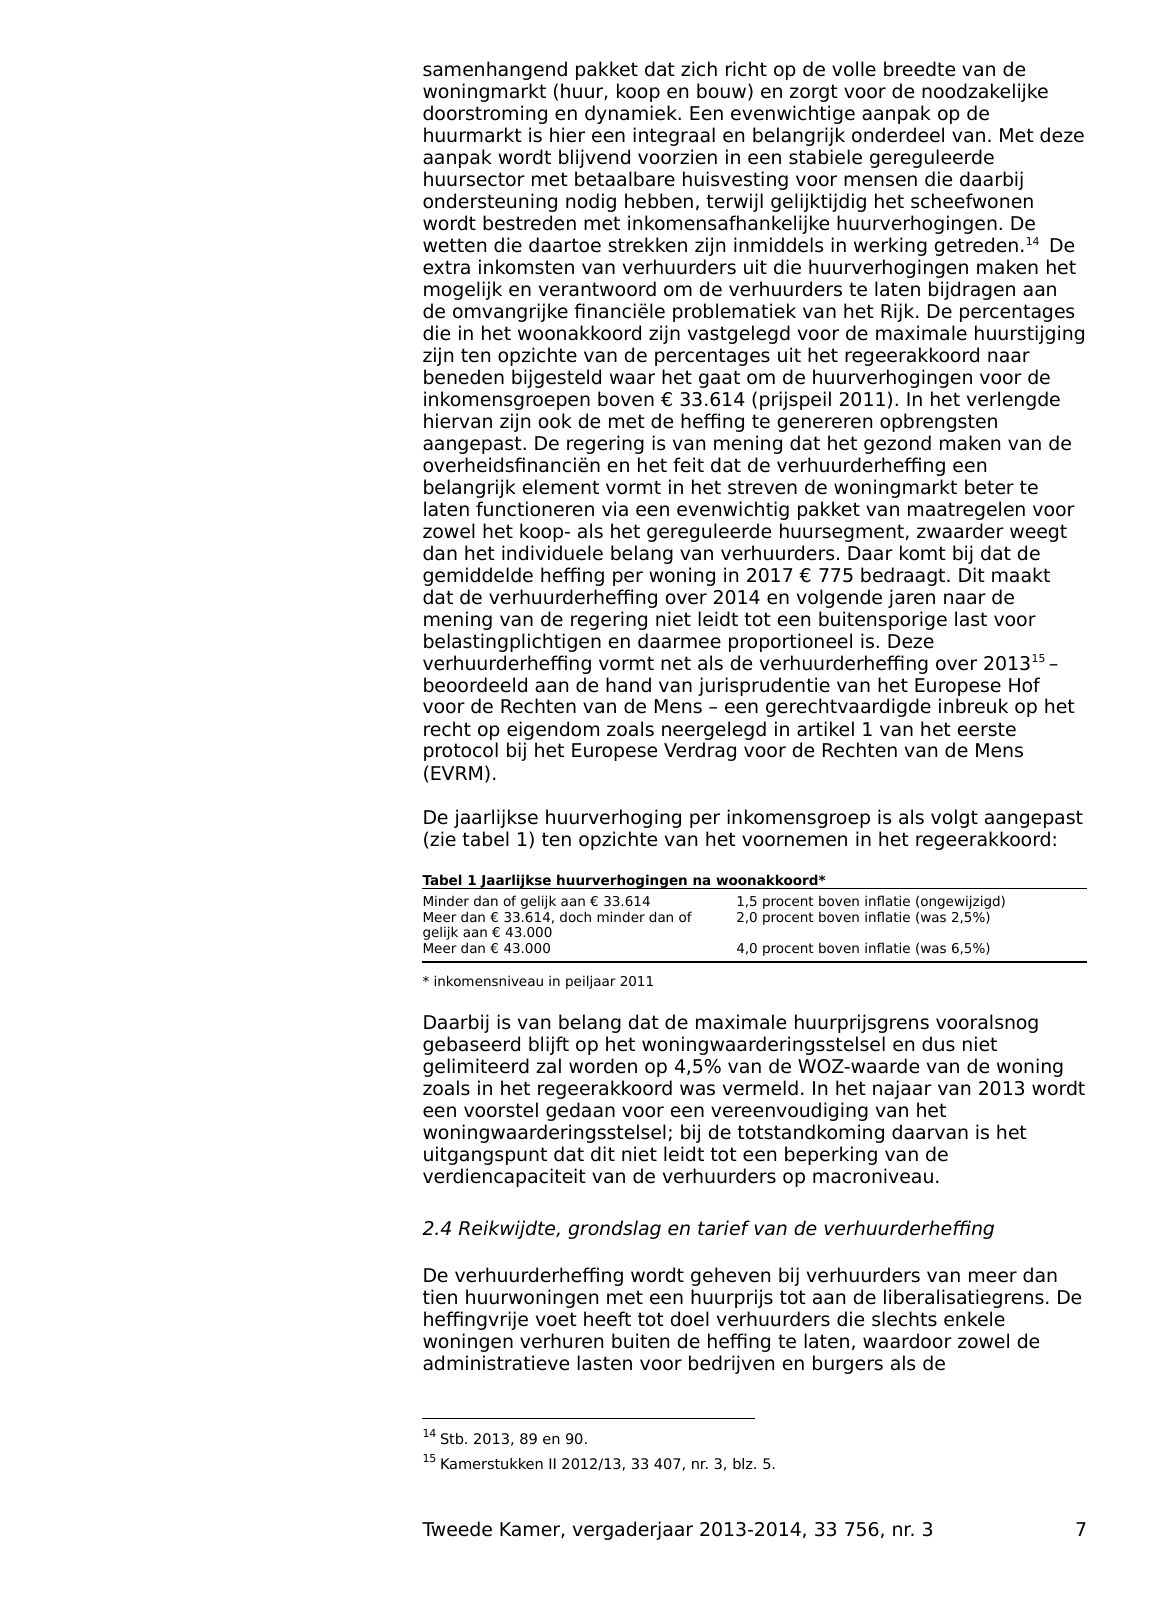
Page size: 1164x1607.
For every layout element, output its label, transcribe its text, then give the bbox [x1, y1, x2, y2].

table_cell Meer dan € 43.000 [422, 941, 730, 961]
text De jaarlijkse huurverhoging per inkomensgroep is als volgt aangepast (zie tabel 1) ten opzichte van het voornemen in het regeerakkoord: [422, 807, 1087, 851]
table_cell Meer dan € 33.614, doch minder dan of gelijk aan € 43.000 [422, 910, 730, 941]
text samenhangend pakket dat zich richt op de volle breedte van de woningmarkt (huur, koop en bouw) en zorgt voor de noodzakelijke doorstroming en dynamiek. Een evenwichtige aanpak op de huurmarkt is hier een integraal en belangrijk onderdeel van. Met deze aanpak wordt blijvend voorzien in een stabiele gereguleerde huursector met betaalbare huisvesting voor mensen die daarbij ondersteuning nodig hebben, terwijl gelijktijdig het scheefwonen wordt bestreden met inkomensafhankelijke huurverhogingen. De wetten die daartoe strekken zijn inmiddels in werking getreden. De extra inkomsten van verhuurders uit die huurverhogingen maken het mogelijk en verantwoord om de verhuurders te laten bijdragen aan de omvangrijke financiële problematiek van het Rijk. De percentages die in het woonakkoord zijn vastgelegd voor de maximale huurstijging zijn ten opzichte van de percentages uit het regeerakkoord naar beneden bijgesteld waar het gaat om de huurverhogingen voor de inkomensgroepen boven € 33.614 (prijspeil 2011). In het verlengde hiervan zijn ook de met de heffing te genereren opbrengsten aangepast. De regering is van mening dat het gezond maken van de overheidsfinanciën en het feit dat de verhuurderheffing een belangrijk element vormt in het streven de woningmarkt beter te laten functioneren via een evenwichtig pakket van maatregelen voor zowel het koop- als het gereguleerde huursegment, zwaarder weegt dan het individuele belang van verhuurders. Daar komt bij dat de gemiddelde heffing per woning in 2017 € 775 bedraagt. Dit maakt dat de verhuurderheffing over 2014 en volgende jaren naar de mening van de regering niet leidt tot een buitensporige last voor belastingplichtigen en daarmee proportioneel is. Deze verhuurderheffing vormt net als de verhuurderheffing over 2013– beoordeeld aan de hand van jurisprudentie van het Europese Hof voor de Rechten van de Mens – een gerechtvaardigde inbreuk op het recht op eigendom zoals neergelegd in artikel 1 van het eerste protocol bij het Europese Verdrag voor de Rechten van de Mens (EVRM). [422, 59, 1087, 784]
text Kamerstukken II 2012/13, 33 407, nr. 3, blz. 5. [422, 1452, 1087, 1474]
table_cell Minder dan of gelijk aan € 33.614 [422, 889, 730, 909]
table_cell 2,0 procent boven inflatie (was 2,5%) [730, 910, 1087, 941]
text Stb. 2013, 89 en 90. [422, 1427, 1087, 1449]
table_cell 1,5 procent boven inflatie (ongewijzigd) [730, 889, 1087, 909]
table_cell * inkomensniveau in peiljaar 2011 [422, 963, 1087, 990]
table_header Tabel 1 Jaarlijkse huurverhogingen na woonakkoord* [422, 873, 1087, 888]
text De verhuurderheffing wordt geheven bij verhuurders van meer dan tien huurwoningen met een huurprijs tot aan de liberalisatiegrens. De heffingvrije voet heeft tot doel verhuurders die slechts enkele woningen verhuren buiten de heffing te laten, waardoor zowel de administratieve lasten voor bedrijven en burgers als de [422, 1265, 1087, 1375]
text Daarbij is van belang dat de maximale huurprijsgrens vooralsnog gebaseerd blijft op het woningwaarderingsstelsel en dus niet gelimiteerd zal worden op 4,5% van de WOZ-waarde van de woning zoals in het regeerakkoord was vermeld. In het najaar van 2013 wordt een voorstel gedaan voor een vereenvoudiging van het woningwaarderingsstelsel; bij de totstandkoming daarvan is het uitgangspunt dat dit niet leidt tot een beperking van de verdiencapaciteit van de verhuurders op macroniveau. [422, 1012, 1087, 1188]
subtitle 2.4 Reikwijdte, grondslag en tarief van de verhuurderheffing [422, 1218, 1087, 1240]
table_cell 4,0 procent boven inflatie (was 6,5%) [730, 941, 1087, 961]
